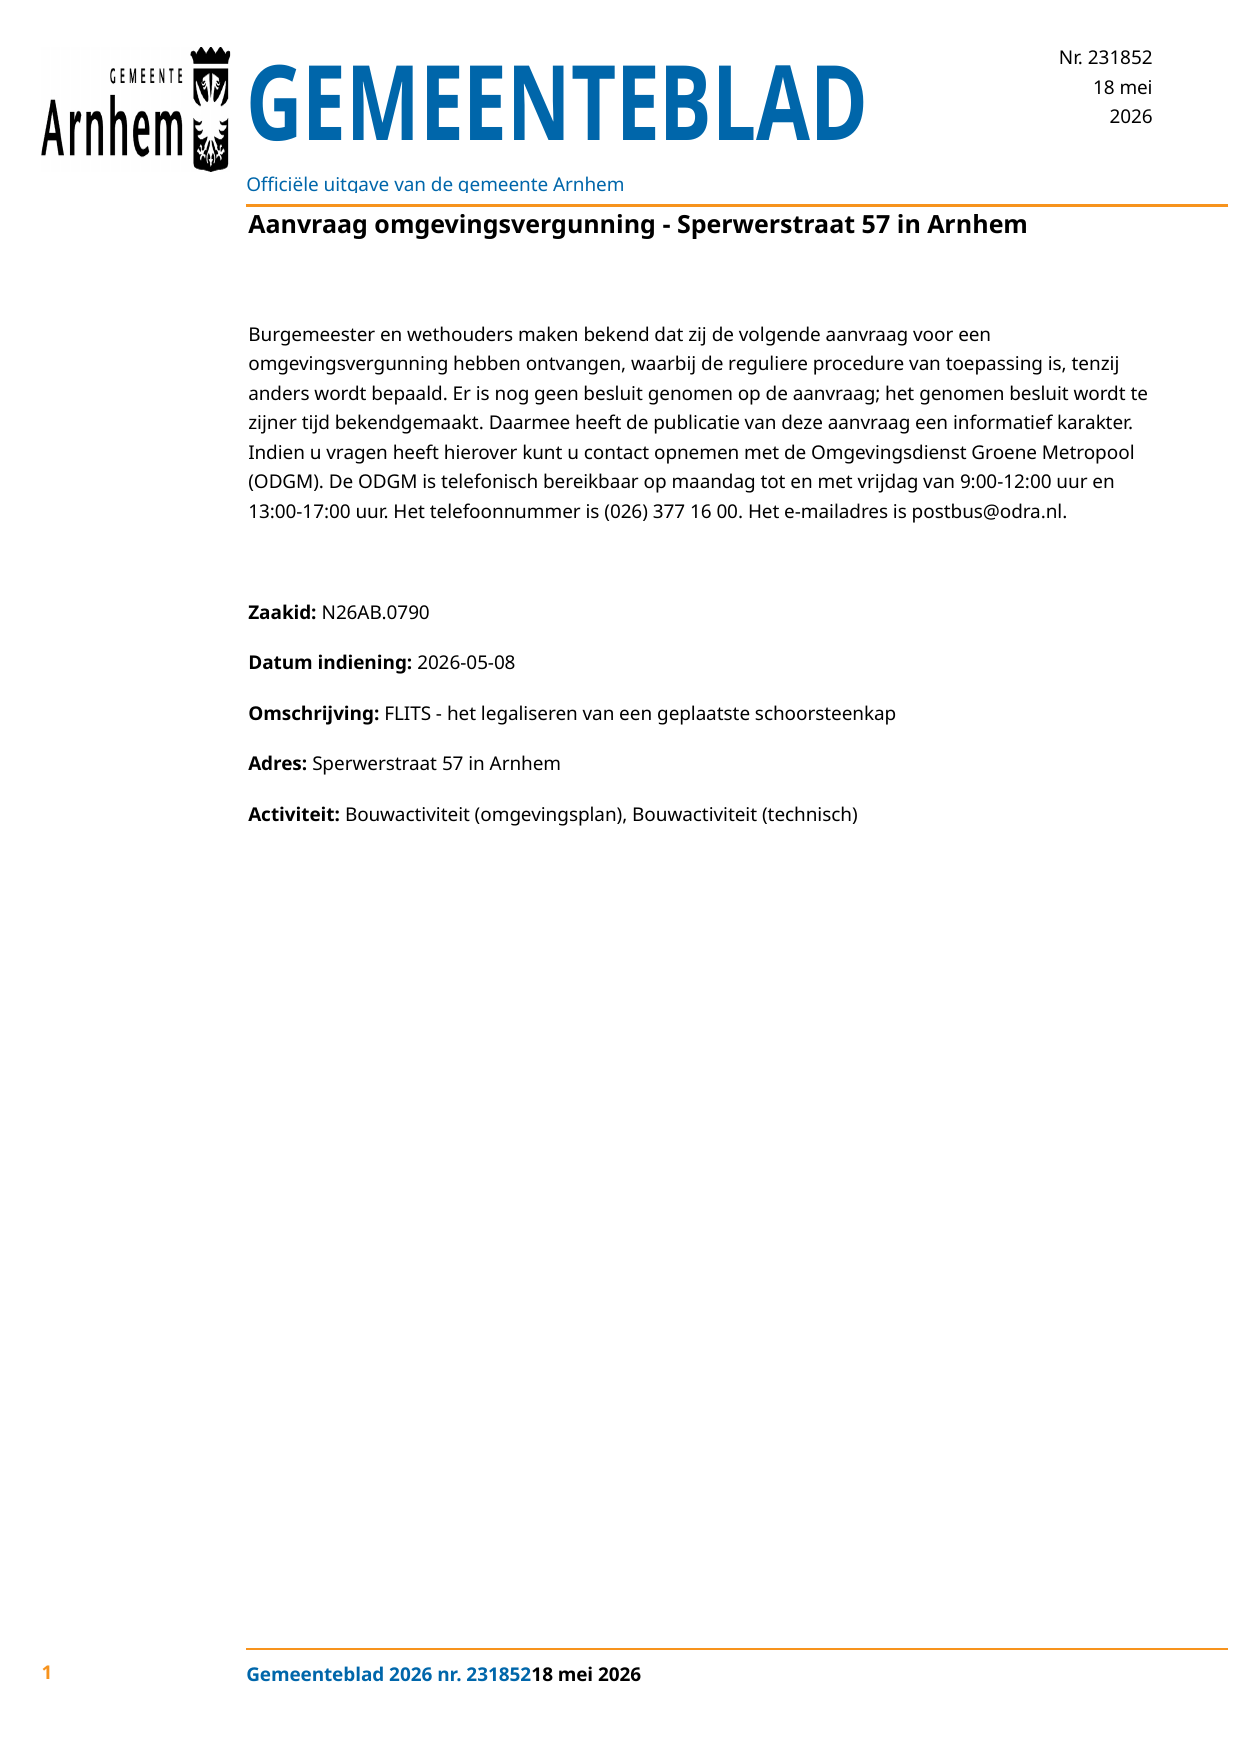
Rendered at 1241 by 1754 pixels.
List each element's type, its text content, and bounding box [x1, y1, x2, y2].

text Adres: Sperwerstraat 57 in Arnhem [248, 750, 1152, 776]
text Zaakid: N26AB.0790 [248, 599, 1152, 625]
text Activiteit: Bouwactiviteit (omgevingsplan), Bouwactiviteit (technisch) [248, 801, 1152, 826]
text Omschrijving: FLITS - het legaliseren van een geplaatste schoorsteenkap [248, 700, 1152, 726]
text Burgemeester en wethouders maken bekend dat zij de volgende aanvraag voor een omgevingsvergunning hebben ontvangen, waarbij de reguliere procedure van toepassing is, tenzij anders wordt bepaald. Er is nog geen besluit genomen op de aanvraag; het genomen besluit wordt te zijner tijd bekendgemaakt. Daarmee heeft de publicatie van deze aanvraag een informatief karakter. Indien u vragen heeft hierover kunt u contact opnemen met de Omgevingsdienst Groene Metropool (ODGM). De ODGM is telefonisch bereikbaar op maandag tot en met vrijdag van 9:00-12:00 uur en 13:00-17:00 uur. Het telefoonnummer is (026) 377 16 00. Het e-mailadres is postbus@odra.nl. [248, 321, 1152, 524]
text Aanvraag omgevingsvergunning - Sperwerstraat 57 in Arnhem [248, 207, 1152, 241]
text Datum indiening: 2026-05-08 [248, 649, 1152, 675]
picture [41, 47, 231, 172]
